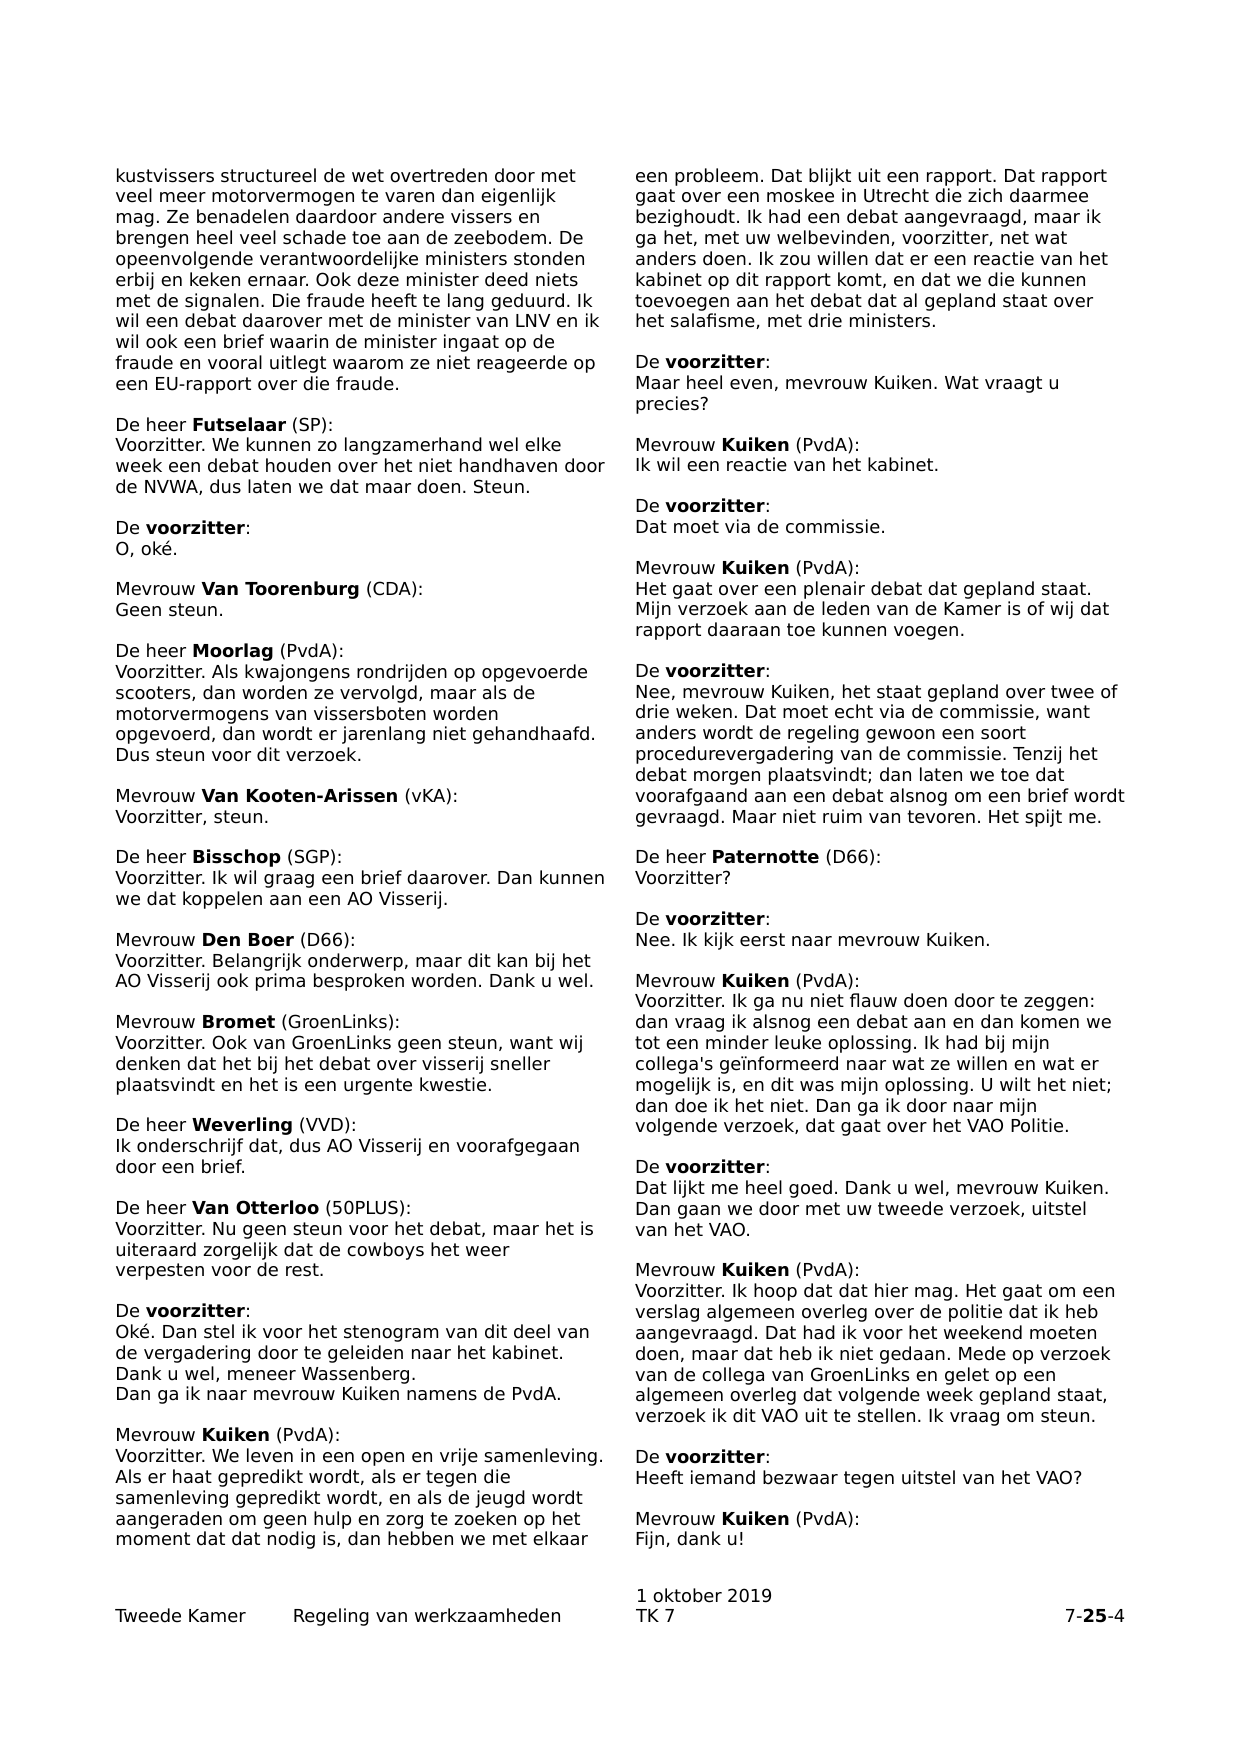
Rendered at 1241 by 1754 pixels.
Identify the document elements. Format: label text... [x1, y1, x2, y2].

text De heer Bisschop (SGP): [115, 847, 605, 868]
text Voorzitter. Belangrijk onderwerp, maar dit kan bij het AO Visserij ook prima besproken worden. Dank u wel. [115, 950, 605, 992]
text Mevrouw Bromet (GroenLinks): [115, 1012, 605, 1033]
text Ik onderschrijf dat, dus AO Visserij en voorafgegaan door een brief. [115, 1136, 605, 1178]
text Geen steun. [115, 600, 605, 621]
text Voorzitter. Nu geen steun voor het debat, maar het is uiteraard zorgelijk dat de cowboys het weer verpesten voor de rest. [115, 1218, 605, 1281]
text kustvissers structureel de wet overtreden door met veel meer motorvermogen te varen dan eigenlijk mag. Ze benadelen daardoor andere vissers en brengen heel veel schade toe aan de zeebodem. De opeenvolgende verantwoordelijke ministers stonden erbij en keken ernaar. Ook deze minister deed niets met de signalen. Die fraude heeft te lang geduurd. Ik wil een debat daarover met de minister van LNV en ik wil ook een brief waarin de minister ingaat op de fraude en vooral uitlegt waarom ze niet reageerde op een EU-rapport over die fraude. [115, 165, 605, 394]
text De heer Paternotte (D66): [635, 847, 1125, 868]
text Mevrouw Van Kooten-Arissen (vKA): [115, 786, 605, 806]
text Heeft iemand bezwaar tegen uitstel van het VAO? [635, 1467, 1125, 1488]
text Voorzitter. We kunnen zo langzamerhand wel elke week een debat houden over het niet handhaven door de NVWA, dus laten we dat maar doen. Steun. [115, 435, 605, 498]
text Voorzitter. Ik ga nu niet flauw doen door te zeggen: dan vraag ik alsnog een debat aan en dan komen we tot een minder leuke oplossing. Ik had bij mijn collega's geïnformeerd naar wat ze willen en wat er mogelijk is, en dit was mijn oplossing. U wilt het niet; dan doe ik het niet. Dan ga ik door naar mijn volgende verzoek, dat gaat over het VAO Politie. [635, 991, 1125, 1137]
text De voorzitter: [635, 352, 1125, 373]
text Voorzitter. Ik wil graag een brief daarover. Dan kunnen we dat koppelen aan een AO Visserij. [115, 868, 605, 910]
text De voorzitter: [635, 661, 1125, 681]
text Mevrouw Den Boer (D66): [115, 930, 605, 950]
text Mevrouw Kuiken (PvdA): [635, 970, 1125, 991]
text Voorzitter. We leven in een open en vrije samenleving. Als er haat gepredikt wordt, als er tegen die samenleving gepredikt wordt, en als de jeugd wordt aangeraden om geen hulp en zorg te zoeken op het moment dat dat nodig is, dan hebben we met elkaar [115, 1446, 605, 1550]
text De voorzitter: [635, 1157, 1125, 1178]
text De voorzitter: [635, 496, 1125, 517]
text Voorzitter. Als kwajongens rondrijden op opgevoerde scooters, dan worden ze vervolgd, maar als de motorvermogens van vissersboten worden opgevoerd, dan wordt er jarenlang niet gehandhaafd. Dus steun voor dit verzoek. [115, 662, 605, 766]
text De voorzitter: [635, 909, 1125, 929]
text De heer Moorlag (PvdA): [115, 641, 605, 662]
text De heer Weverling (VVD): [115, 1115, 605, 1136]
text Mevrouw Kuiken (PvdA): [635, 557, 1125, 578]
text Nee, mevrouw Kuiken, het staat gepland over twee of drie weken. Dat moet echt via de commissie, want anders wordt de regeling gewoon een soort procedurevergadering van de commissie. Tenzij het debat morgen plaatsvindt; dan laten we toe dat voorafgaand aan een debat alsnog om een brief wordt gevraagd. Maar niet ruim van tevoren. Het spijt me. [635, 681, 1125, 827]
text Mevrouw Kuiken (PvdA): [115, 1425, 605, 1446]
text Nee. Ik kijk eerst naar mevrouw Kuiken. [635, 929, 1125, 950]
text De voorzitter: [115, 1301, 605, 1322]
text Mevrouw Kuiken (PvdA): [635, 1260, 1125, 1281]
text Maar heel even, mevrouw Kuiken. Wat vraagt u precies? [635, 373, 1125, 414]
text Oké. Dan stel ik voor het stenogram van dit deel van de vergadering door te geleiden naar het kabinet. Dank u wel, meneer Wassenberg. [115, 1322, 605, 1384]
text Voorzitter, steun. [115, 806, 605, 827]
text Dat moet via de commissie. [635, 517, 1125, 537]
text De heer Futselaar (SP): [115, 414, 605, 435]
text Het gaat over een plenair debat dat gepland staat. Mijn verzoek aan de leden van de Kamer is of wij dat rapport daaraan toe kunnen voegen. [635, 578, 1125, 641]
text Ik wil een reactie van het kabinet. [635, 455, 1125, 476]
text Dan ga ik naar mevrouw Kuiken namens de PvdA. [115, 1384, 605, 1405]
text Fijn, dank u! [635, 1529, 1125, 1550]
text De voorzitter: [635, 1447, 1125, 1467]
text O, oké. [115, 538, 605, 559]
text Dan gaan we door met uw tweede verzoek, uitstel van het VAO. [635, 1198, 1125, 1240]
text De heer Van Otterloo (50PLUS): [115, 1198, 605, 1218]
text Dat lijkt me heel goed. Dank u wel, mevrouw Kuiken. [635, 1178, 1125, 1198]
text Voorzitter? [635, 868, 1125, 889]
text Mevrouw Kuiken (PvdA): [635, 434, 1125, 455]
text Mevrouw Van Toorenburg (CDA): [115, 579, 605, 600]
text een probleem. Dat blijkt uit een rapport. Dat rapport gaat over een moskee in Utrecht die zich daarmee bezighoudt. Ik had een debat aangevraagd, maar ik ga het, met uw welbevinden, voorzitter, net wat anders doen. Ik zou willen dat er een reactie van het kabinet op dit rapport komt, en dat we die kunnen toevoegen aan het debat dat al gepland staat over het salafisme, met drie ministers. [635, 165, 1125, 332]
text De voorzitter: [115, 518, 605, 538]
text Voorzitter. Ik hoop dat dat hier mag. Het gaat om een verslag algemeen overleg over de politie dat ik heb aangevraagd. Dat had ik voor het weekend moeten doen, maar dat heb ik niet gedaan. Mede op verzoek van de collega van GroenLinks en gelet op een algemeen overleg dat volgende week gepland staat, verzoek ik dit VAO uit te stellen. Ik vraag om steun. [635, 1281, 1125, 1427]
text Voorzitter. Ook van GroenLinks geen steun, want wij denken dat het bij het debat over visserij sneller plaatsvindt en het is een urgente kwestie. [115, 1033, 605, 1095]
text Mevrouw Kuiken (PvdA): [635, 1508, 1125, 1529]
